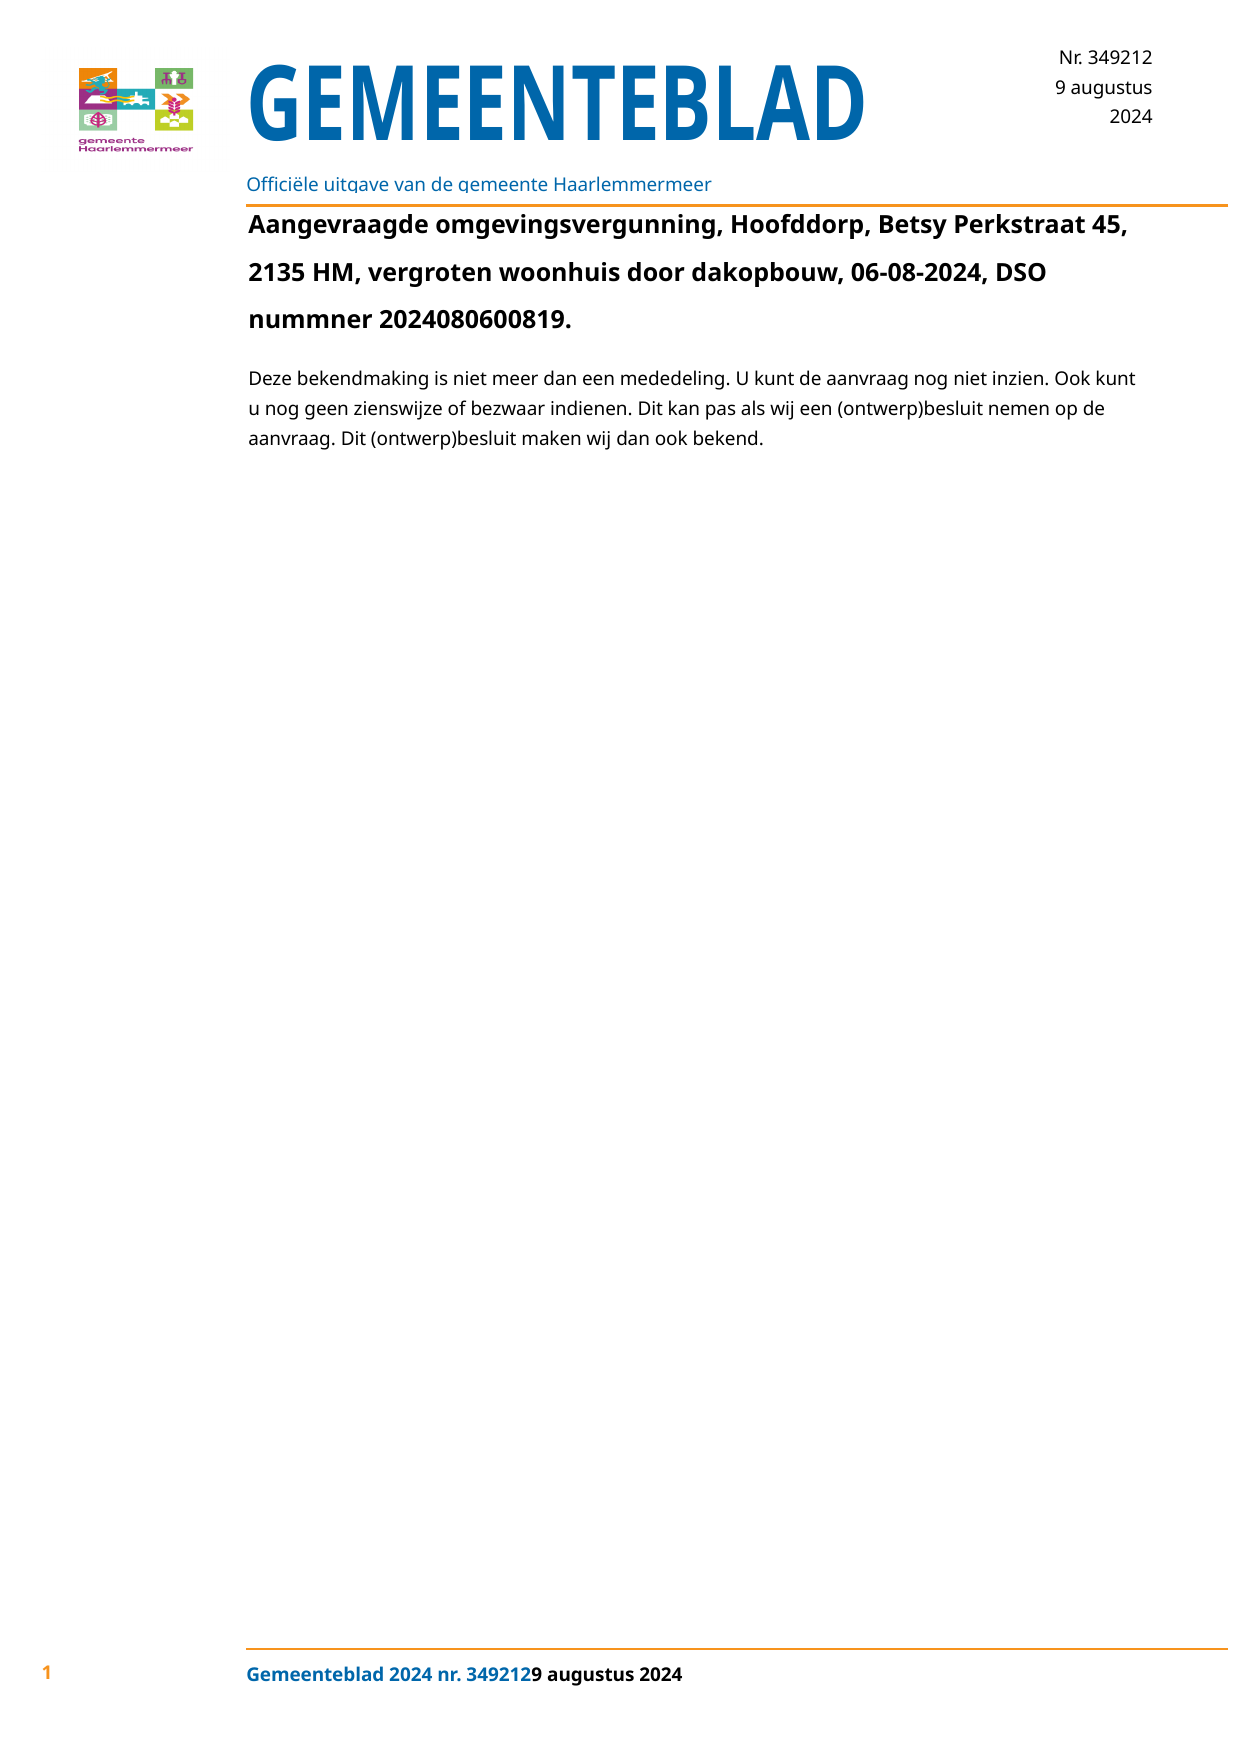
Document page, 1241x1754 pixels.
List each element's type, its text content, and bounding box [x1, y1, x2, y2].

text Aangevraagde omgevingsvergunning, Hoofddorp, Betsy Perkstraat 45, 2135 HM, vergroten woonhuis door dakopbouw, 06-08-2024, DSO nummner 2024080600819. [248, 207, 1152, 336]
picture [41, 47, 231, 172]
text Deze bekendmaking is niet meer dan een mededeling. U kunt de aanvraag nog niet inzien. Ook kunt u nog geen zienswijze of bezwaar indienen. Dit kan pas als wij een (ontwerp)besluit nemen op de aanvraag. Dit (ontwerp)besluit maken wij dan ook bekend. [248, 366, 1152, 450]
